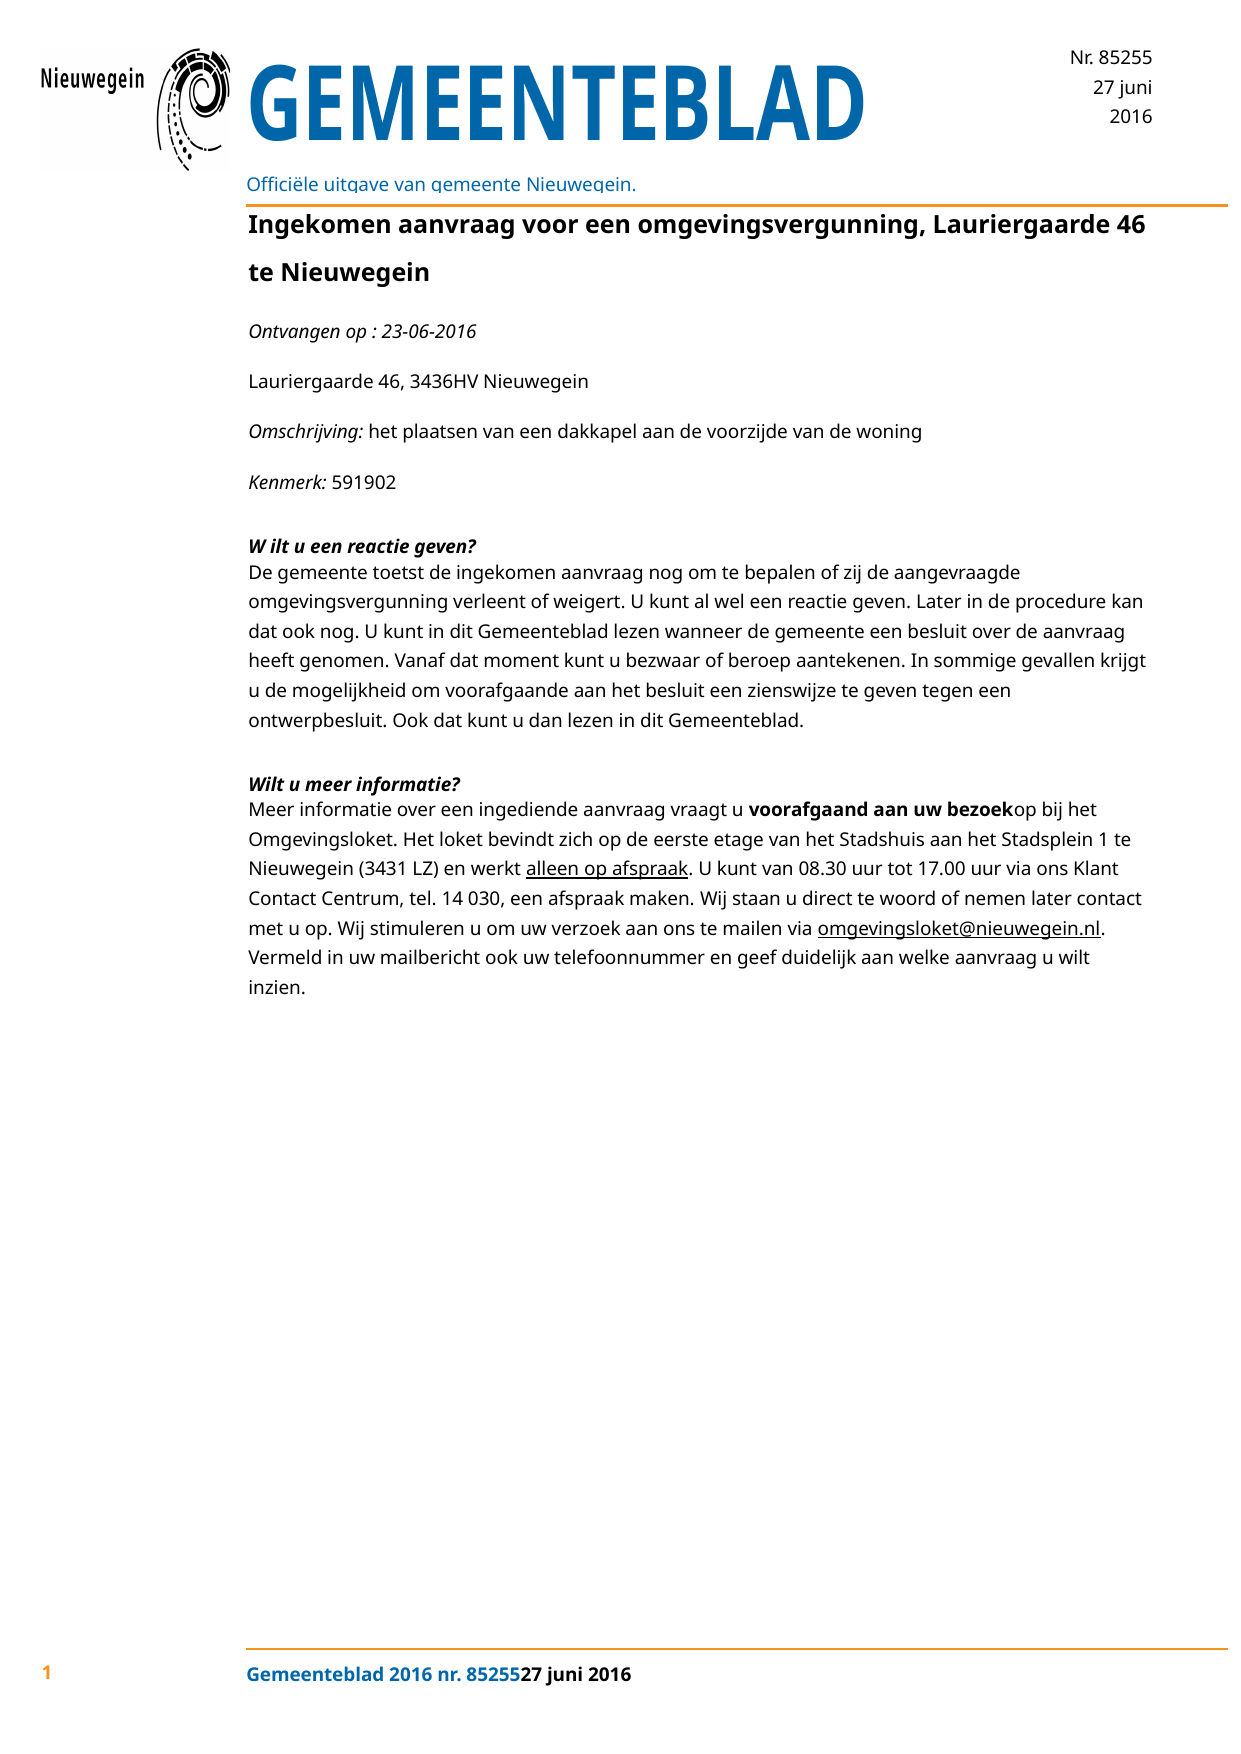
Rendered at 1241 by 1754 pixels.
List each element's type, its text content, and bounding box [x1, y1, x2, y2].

text Wilt u meer informatie? [248, 771, 1152, 796]
text Kenmerk: 591902 [248, 469, 1152, 495]
picture [41, 47, 231, 172]
text Omschrijving: het plaatsen van een dakkapel aan de voorzijde van de woning [248, 419, 1152, 444]
text Ontvangen op : 23-06-2016 [248, 318, 1152, 344]
text W ilt u een reactie geven? [248, 533, 1152, 559]
text De gemeente toetst de ingekomen aanvraag nog om te bepalen of zij de aangevraagde omgevingsvergunning verleent of weigert. U kunt al wel een reactie geven. Later in de procedure kan dat ook nog. U kunt in dit Gemeenteblad lezen wanneer de gemeente een besluit over de aanvraag heeft genomen. Vanaf dat moment kunt u bezwaar of beroep aantekenen. In sommige gevallen krijgt u de mogelijkheid om voorafgaande aan het besluit een zienswijze te geven tegen een ontwerpbesluit. Ook dat kunt u dan lezen in dit Gemeenteblad. [248, 559, 1152, 732]
text Lauriergaarde 46, 3436HV Nieuwegein [248, 368, 1152, 394]
text Ingekomen aanvraag voor een omgevingsvergunning, Lauriergaarde 46 te Nieuwegein [248, 207, 1152, 288]
text Meer informatie over een ingediende aanvraag vraagt u voorafgaand aan uw bezoekop bij het Omgevingsloket. Het loket bevindt zich op de eerste etage van het Stadshuis aan het Stadsplein 1 te Nieuwegein (3431 LZ) en werkt alleen op afspraak. U kunt van 08.30 uur tot 17.00 uur via ons Klant Contact Centrum, tel. 14 030, een afspraak maken. Wij staan u direct te woord of nemen later contact met u op. Wij stimuleren u om uw verzoek aan ons te mailen via omgevingsloket@nieuwegein.nl. Vermeld in uw mailbericht ook uw telefoonnummer en geef duidelijk aan welke aanvraag u wilt inzien. [248, 796, 1152, 1000]
